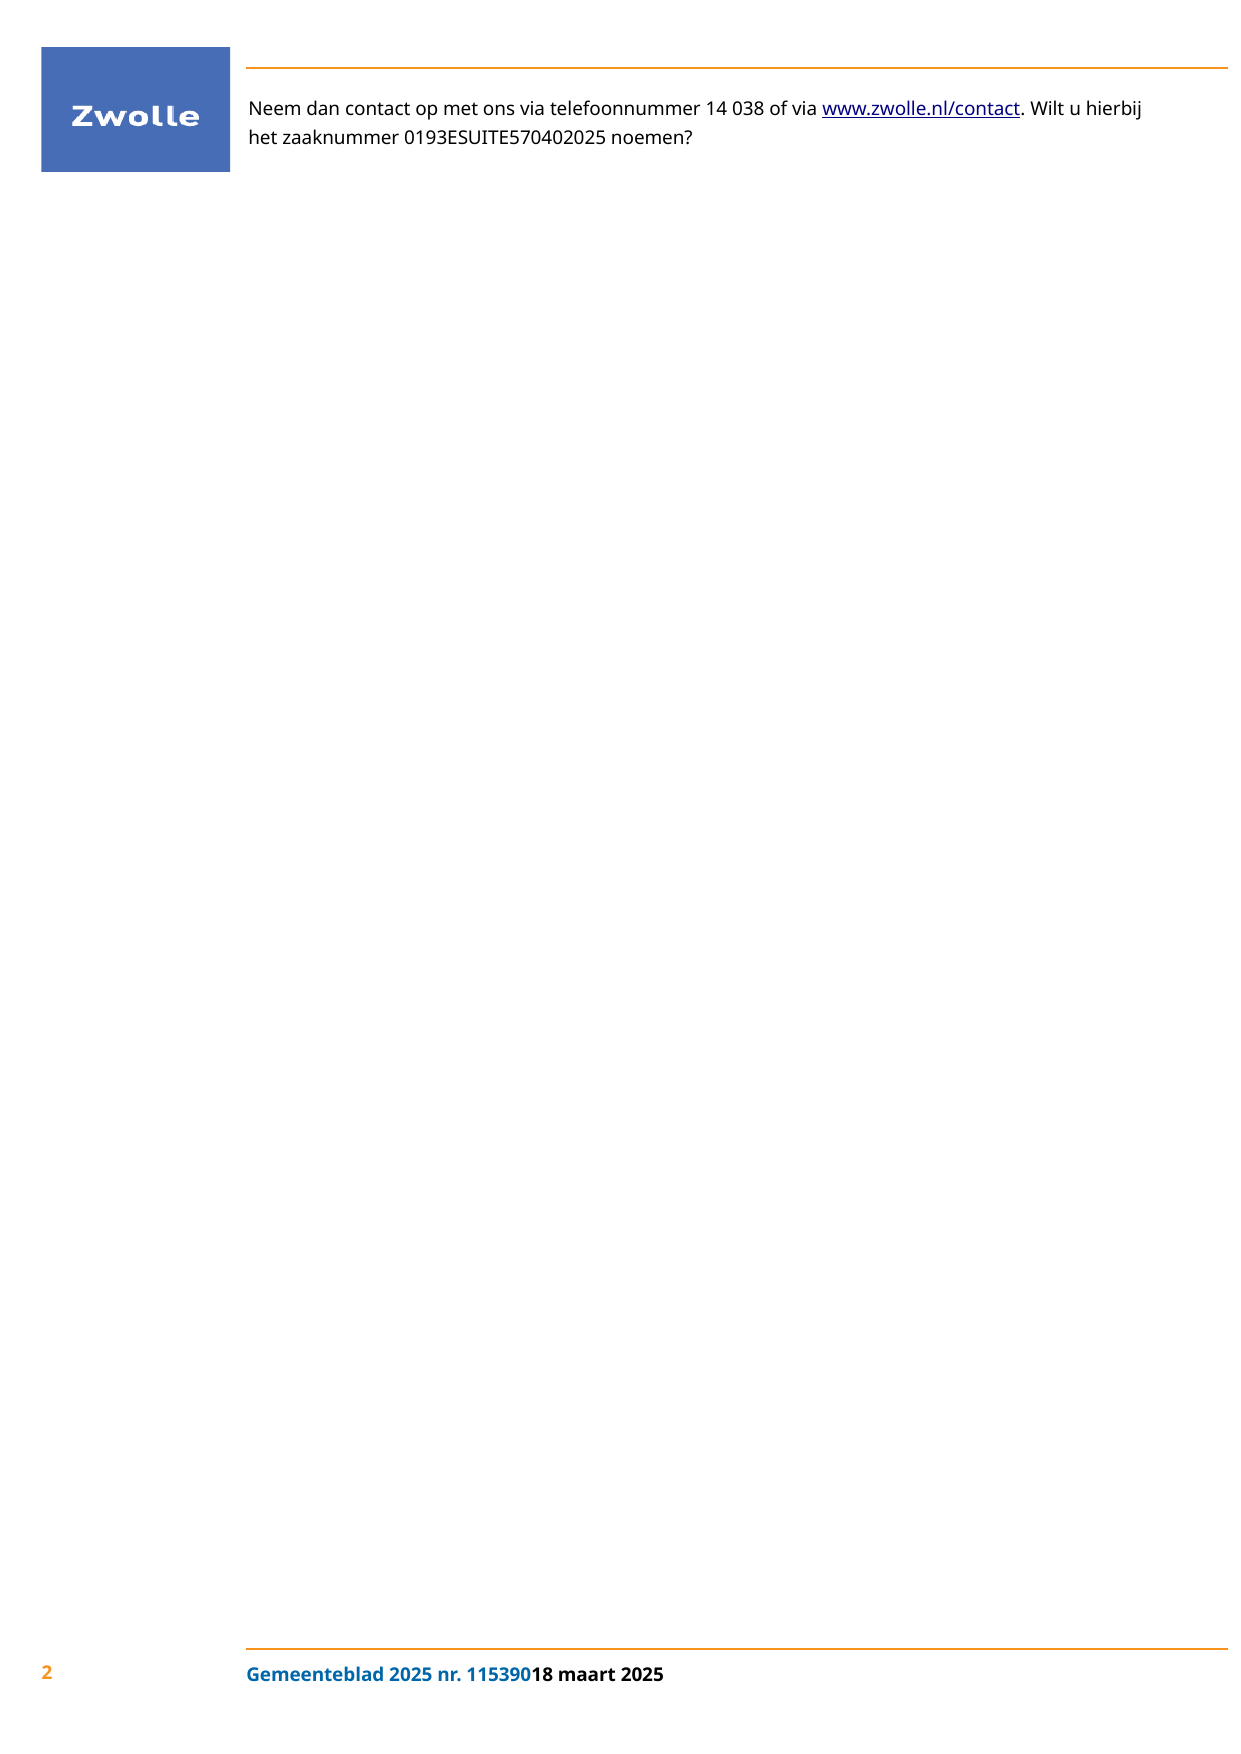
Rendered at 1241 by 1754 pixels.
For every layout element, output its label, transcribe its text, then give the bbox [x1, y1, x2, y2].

picture [41, 47, 231, 172]
text Neem dan contact op met ons via telefoonnummer 14 038 of via www.zwolle.nl/contact. Wilt u hierbij het zaaknummer 0193ESUITE570402025 noemen? [248, 95, 1152, 150]
